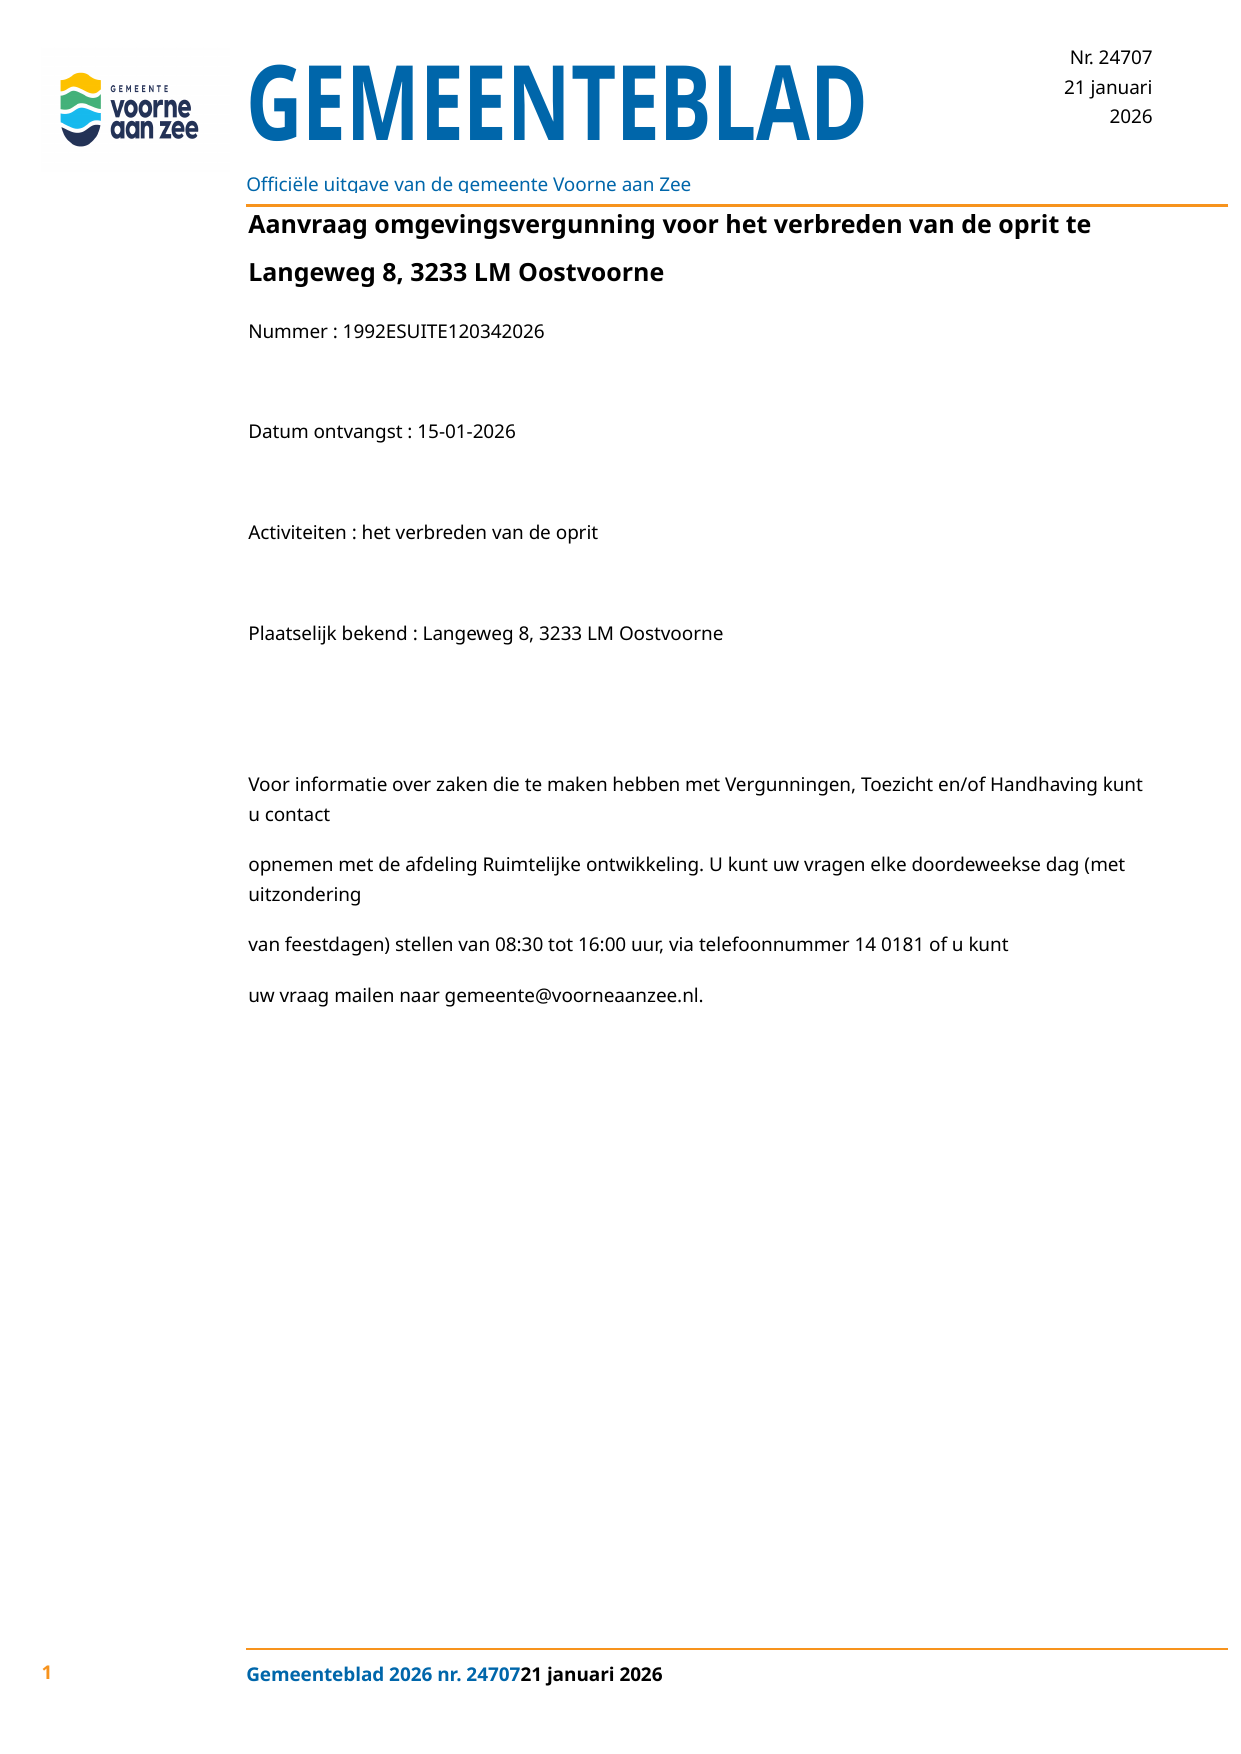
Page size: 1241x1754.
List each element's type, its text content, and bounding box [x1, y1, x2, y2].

text Plaatselijk bekend : Langeweg 8, 3233 LM Oostvoorne [248, 620, 1152, 646]
text opnemen met de afdeling Ruimtelijke ontwikkeling. U kunt uw vragen elke doordeweekse dag (met uitzondering [248, 852, 1152, 907]
text Voor informatie over zaken die te maken hebben met Vergunningen, Toezicht en/of Handhaving kunt u contact [248, 772, 1152, 827]
text uw vraag mailen naar gemeente@voorneaanzee.nl. [248, 982, 1152, 1008]
picture [41, 47, 231, 172]
text Nummer : 1992ESUITE120342026 [248, 318, 1152, 344]
text Aanvraag omgevingsvergunning voor het verbreden van de oprit te Langeweg 8, 3233 LM Oostvoorne [248, 207, 1152, 288]
text Activiteiten : het verbreden van de oprit [248, 519, 1152, 545]
text Datum ontvangst : 15-01-2026 [248, 419, 1152, 444]
text van feestdagen) stellen van 08:30 tot 16:00 uur, via telefoonnummer 14 0181 of u kunt [248, 932, 1152, 957]
